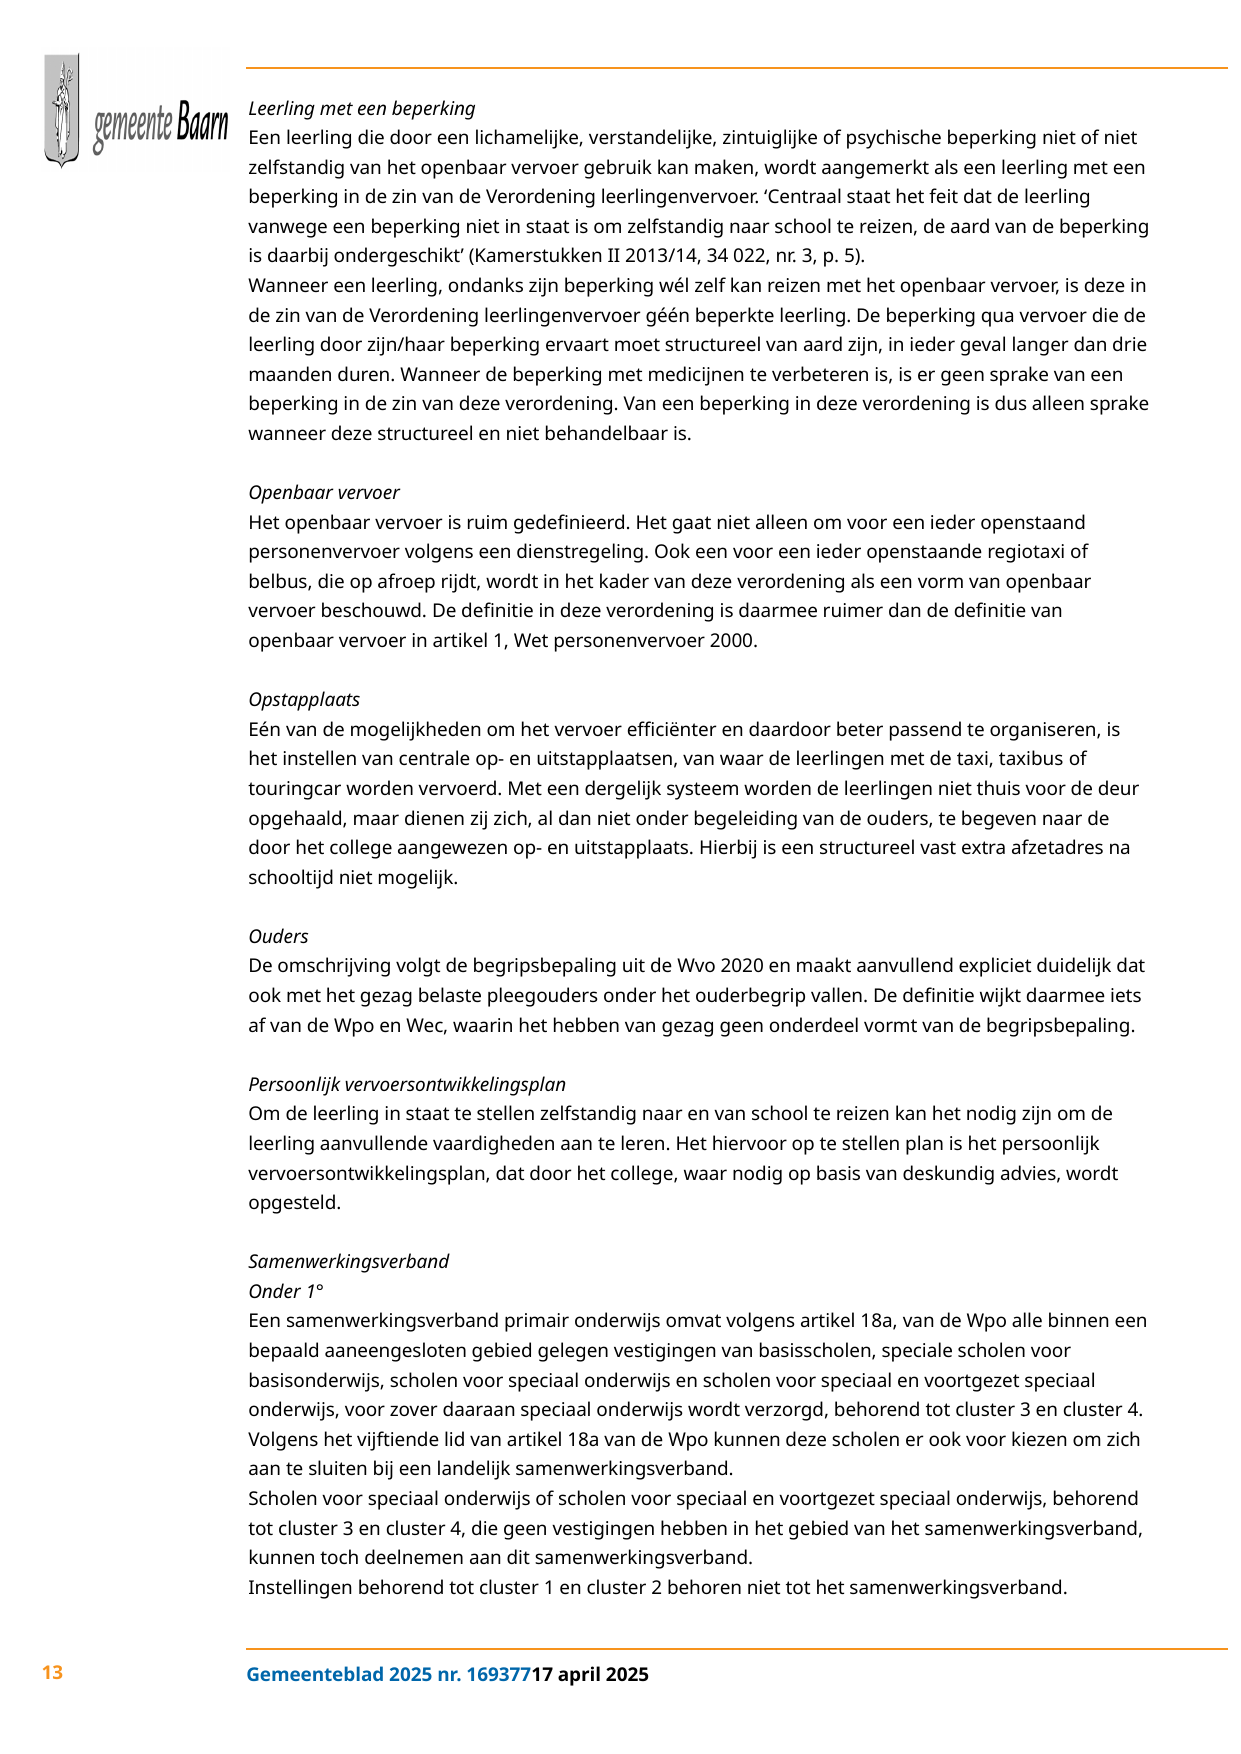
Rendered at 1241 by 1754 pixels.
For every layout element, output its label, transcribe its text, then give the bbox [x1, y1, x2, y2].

text Samenwerkingsverband [248, 1248, 1152, 1274]
text Leerling met een beperking [248, 95, 1152, 121]
picture [41, 47, 231, 172]
text Persoonlijk vervoersontwikkelingsplan [248, 1071, 1152, 1097]
text Om de leerling in staat te stellen zelfstandig naar en van school te reizen kan het nodig zijn om de leerling aanvullende vaardigheden aan te leren. Het hiervoor op te stellen plan is het persoonlijk vervoersontwikkelingsplan, dat door het college, waar nodig op basis van deskundig advies, wordt opgesteld. [248, 1101, 1152, 1215]
text Ouders [248, 923, 1152, 949]
text Scholen voor speciaal onderwijs of scholen voor speciaal en voortgezet speciaal onderwijs, behorend tot cluster 3 en cluster 4, die geen vestigingen hebben in het gebied van het samenwerkingsverband, kunnen toch deelnemen aan dit samenwerkingsverband. [248, 1485, 1152, 1570]
text Een leerling die door een lichamelijke, verstandelijke, zintuiglijke of psychische beperking niet of niet zelfstandig van het openbaar vervoer gebruik kan maken, wordt aangemerkt als een leerling met een beperking in de zin van de Verordening leerlingenvervoer. ‘Centraal staat het feit dat de leerling vanwege een beperking niet in staat is om zelfstandig naar school te reizen, de aard van de beperking is daarbij ondergeschikt’ (Kamerstukken II 2013/14, 34 022, nr. 3, p. 5). [248, 124, 1152, 268]
text De omschrijving volgt de begripsbepaling uit de Wvo 2020 en maakt aanvullend expliciet duidelijk dat ook met het gezag belaste pleegouders onder het ouderbegrip vallen. De definitie wijkt daarmee iets af van de Wpo en Wec, waarin het hebben van gezag geen onderdeel vormt van de begripsbepaling. [248, 953, 1152, 1038]
text Instellingen behorend tot cluster 1 en cluster 2 behoren niet tot het samenwerkingsverband. [248, 1574, 1152, 1600]
text Eén van de mogelijkheden om het vervoer efficiënter en daardoor beter passend te organiseren, is het instellen van centrale op- en uitstapplaatsen, van waar de leerlingen met de taxi, taxibus of touringcar worden vervoerd. Met een dergelijk systeem worden de leerlingen niet thuis voor de deur opgehaald, maar dienen zij zich, al dan niet onder begeleiding van de ouders, te begeven naar de door het college aangewezen op- en uitstapplaats. Hierbij is een structureel vast extra afzetadres na schooltijd niet mogelijk. [248, 716, 1152, 890]
text Het openbaar vervoer is ruim gedefinieerd. Het gaat niet alleen om voor een ieder openstaand personenvervoer volgens een dienstregeling. Ook een voor een ieder openstaande regiotaxi of belbus, die op afroep rijdt, wordt in het kader van deze verordening als een vorm van openbaar vervoer beschouwd. De definitie in deze verordening is daarmee ruimer dan de definitie van openbaar vervoer in artikel 1, Wet personenvervoer 2000. [248, 509, 1152, 653]
text Openbaar vervoer [248, 479, 1152, 505]
text Onder 1° [248, 1278, 1152, 1304]
text Wanneer een leerling, ondanks zijn beperking wél zelf kan reizen met het openbaar vervoer, is deze in de zin van de Verordening leerlingenvervoer géén beperkte leerling. De beperking qua vervoer die de leerling door zijn/haar beperking ervaart moet structureel van aard zijn, in ieder geval langer dan drie maanden duren. Wanneer de beperking met medicijnen te verbeteren is, is er geen sprake van een beperking in de zin van deze verordening. Van een beperking in deze verordening is dus alleen sprake wanneer deze structureel en niet behandelbaar is. [248, 272, 1152, 446]
text Opstapplaats [248, 686, 1152, 712]
text Een samenwerkingsverband primair onderwijs omvat volgens artikel 18a, van de Wpo alle binnen een bepaald aaneengesloten gebied gelegen vestigingen van basisscholen, speciale scholen voor basisonderwijs, scholen voor speciaal onderwijs en scholen voor speciaal en voortgezet speciaal onderwijs, voor zover daaraan speciaal onderwijs wordt verzorgd, behorend tot cluster 3 en cluster 4. Volgens het vijftiende lid van artikel 18a van de Wpo kunnen deze scholen er ook voor kiezen om zich aan te sluiten bij een landelijk samenwerkingsverband. [248, 1308, 1152, 1481]
